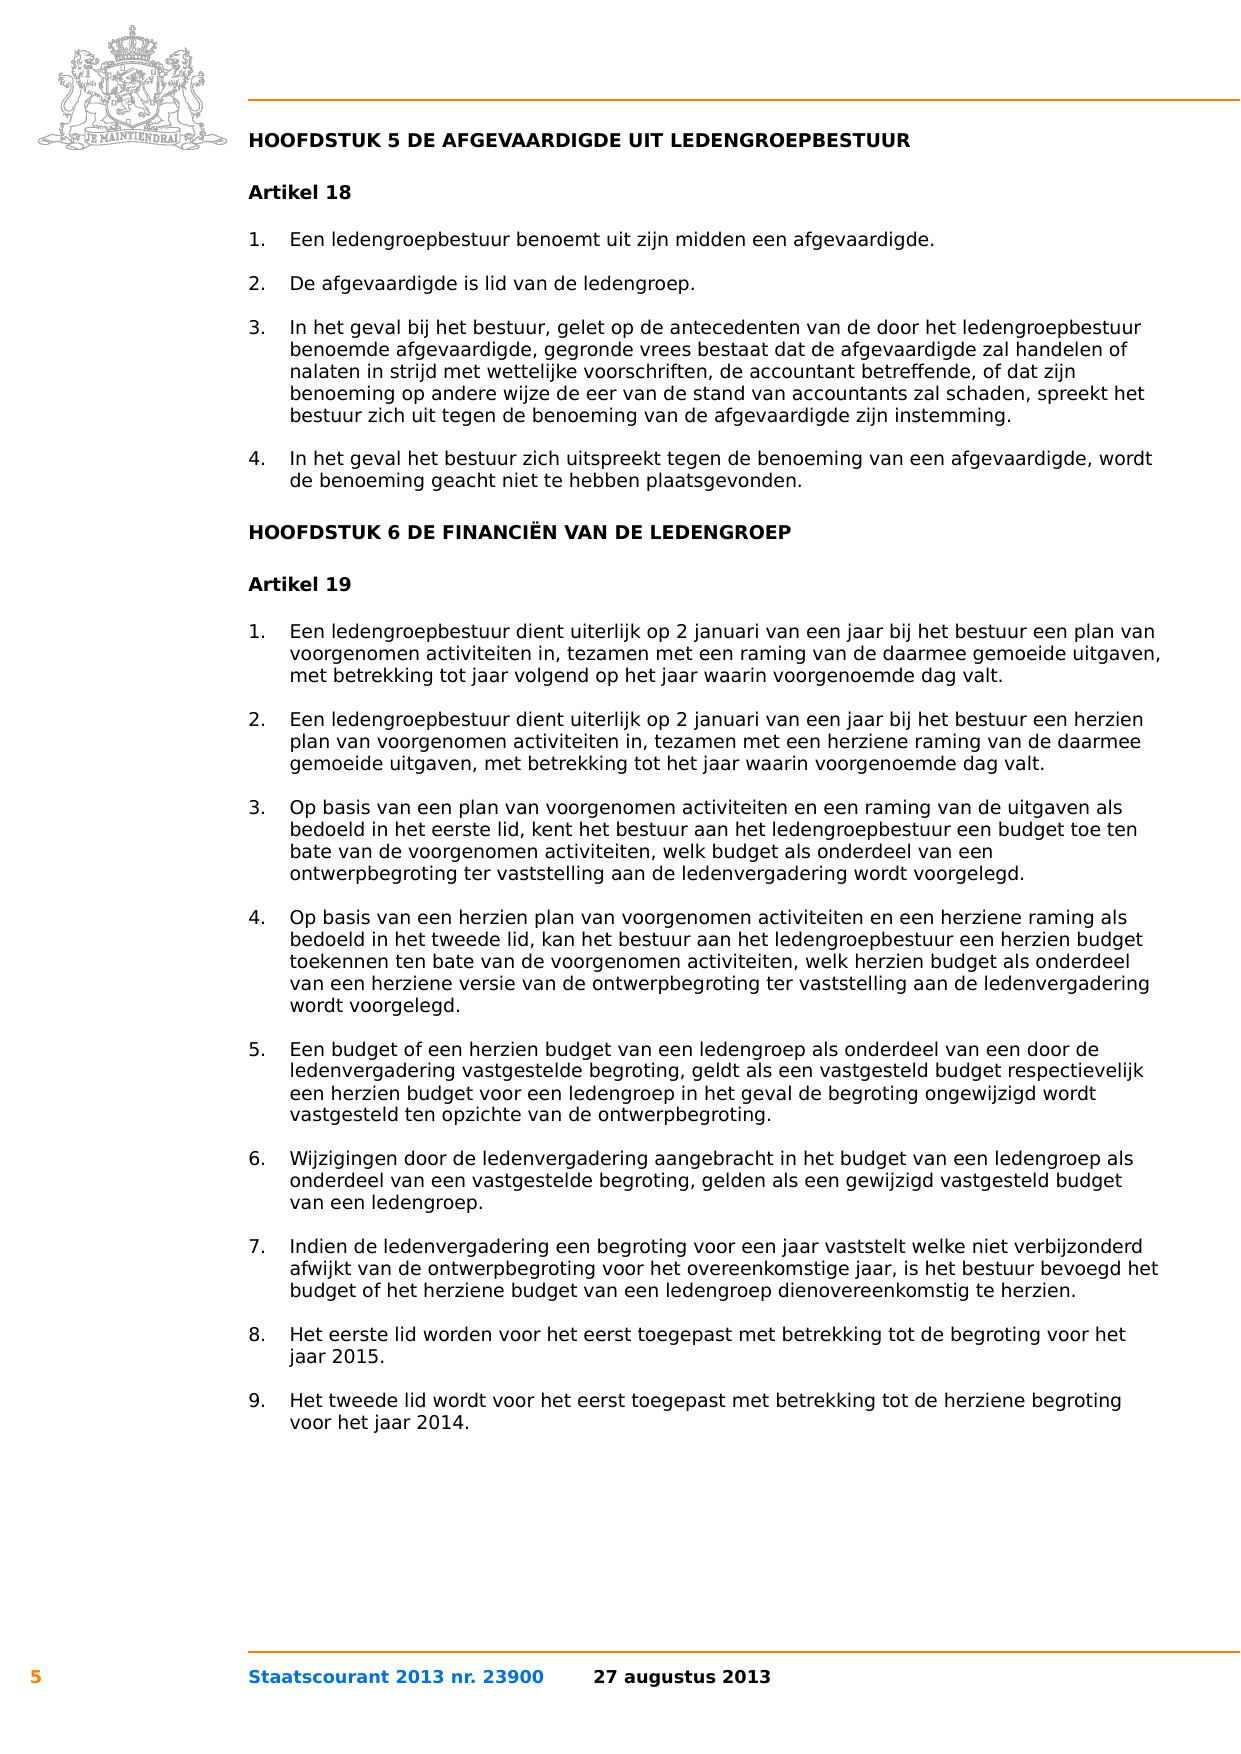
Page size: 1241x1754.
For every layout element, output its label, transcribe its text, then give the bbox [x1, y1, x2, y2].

subtitle Artikel 19 [248, 574, 1163, 596]
text 3. Op basis van een plan van voorgenomen activiteiten en een raming van de uitgaven als bedoeld in het eerste lid, kent het bestuur aan het ledengroepbestuur een budget toe ten bate van de voorgenomen activiteiten, welk budget als onderdeel van een ontwerpbegroting ter vaststelling aan de ledenvergadering wordt voorgelegd. [248, 797, 1163, 885]
text 6. Wijzigingen door de ledenvergadering aangebracht in het budget van een ledengroep als onderdeel van een vastgestelde begroting, gelden als een gewijzigd vastgesteld budget van een ledengroep. [248, 1148, 1163, 1214]
text 4. In het geval het bestuur zich uitspreekt tegen de benoeming van een afgevaardigde, wordt de benoeming geacht niet te hebben plaatsgevonden. [248, 448, 1163, 492]
text 3. In het geval bij het bestuur, gelet op de antecedenten van de door het ledengroepbestuur benoemde afgevaardigde, gegronde vrees bestaat dat de afgevaardigde zal handelen of nalaten in strijd met wettelijke voorschriften, de accountant betreffende, of dat zijn benoeming op andere wijze de eer van de stand van accountants zal schaden, spreekt het bestuur zich uit tegen de benoeming van de afgevaardigde zijn instemming. [248, 317, 1163, 426]
subtitle HOOFDSTUK 5 DE AFGEVAARDIGDE UIT LEDENGROEPBESTUUR [248, 130, 1163, 152]
subtitle Artikel 18 [248, 182, 1163, 204]
text 9. Het tweede lid wordt voor het eerst toegepast met betrekking tot de herziene begroting voor het jaar 2014. [248, 1390, 1163, 1434]
text 2. De afgevaardigde is lid van de ledengroep. [248, 273, 1163, 295]
text 5. Een budget of een herzien budget van een ledengroep als onderdeel van een door de ledenvergadering vastgestelde begroting, geldt als een vastgesteld budget respectievelijk een herzien budget voor een ledengroep in het geval de begroting ongewijzigd wordt vastgesteld ten opzichte van de ontwerpbegroting. [248, 1038, 1163, 1126]
text 2. Een ledengroepbestuur dient uiterlijk op 2 januari van een jaar bij het bestuur een herzien plan van voorgenomen activiteiten in, tezamen met een herziene raming van de daarmee gemoeide uitgaven, met betrekking tot het jaar waarin voorgenoemde dag valt. [248, 709, 1163, 775]
picture [38, 25, 227, 150]
text 4. Op basis van een herzien plan van voorgenomen activiteiten en een herziene raming als bedoeld in het tweede lid, kan het bestuur aan het ledengroepbestuur een herzien budget toekennen ten bate van de voorgenomen activiteiten, welk herzien budget als onderdeel van een herziene versie van de ontwerpbegroting ter vaststelling aan de ledenvergadering wordt voorgelegd. [248, 907, 1163, 1017]
subtitle HOOFDSTUK 6 DE FINANCIËN VAN DE LEDENGROEP [248, 522, 1163, 544]
text 7. Indien de ledenvergadering een begroting voor een jaar vaststelt welke niet verbijzonderd afwijkt van de ontwerpbegroting voor het overeenkomstige jaar, is het bestuur bevoegd het budget of het herziene budget van een ledengroep dienovereenkomstig te herzien. [248, 1236, 1163, 1302]
text 1. Een ledengroepbestuur benoemt uit zijn midden een afgevaardigde. [248, 229, 1163, 251]
text 1. Een ledengroepbestuur dient uiterlijk op 2 januari van een jaar bij het bestuur een plan van voorgenomen activiteiten in, tezamen met een raming van de daarmee gemoeide uitgaven, met betrekking tot jaar volgend op het jaar waarin voorgenoemde dag valt. [248, 621, 1163, 687]
text 8. Het eerste lid worden voor het eerst toegepast met betrekking tot de begroting voor het jaar 2015. [248, 1324, 1163, 1368]
